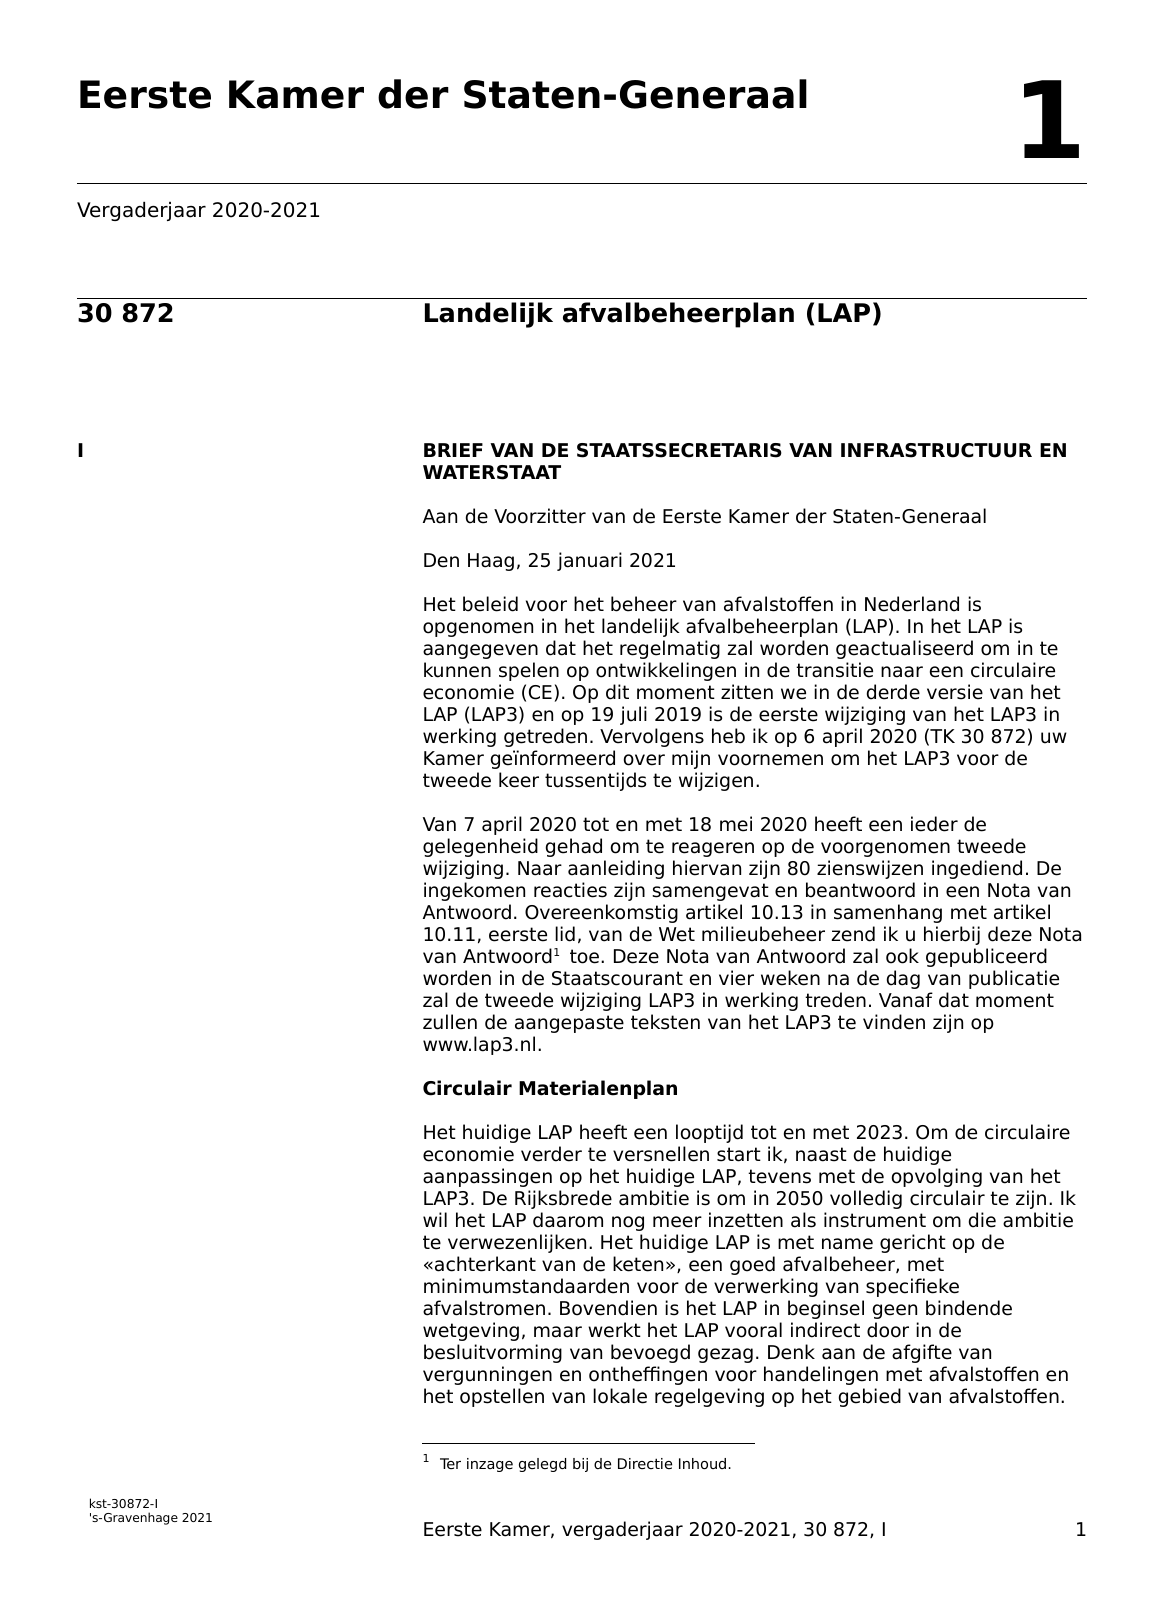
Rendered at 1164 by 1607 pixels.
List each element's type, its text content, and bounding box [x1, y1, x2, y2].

text 's-Gravenhage 2021 [88, 1511, 323, 1525]
text Het beleid voor het beheer van afvalstoffen in Nederland is opgenomen in het landelijk afvalbeheerplan (LAP). In het LAP is aangegeven dat het regelmatig zal worden geactualiseerd om in te kunnen spelen op ontwikkelingen in de transitie naar een circulaire economie (CE). Op dit moment zitten we in de derde versie van het LAP (LAP3) en op 19 juli 2019 is de eerste wijziging van het LAP3 in werking getreden. Vervolgens heb ik op 6 april 2020 (TK 30 872) uw Kamer geïnformeerd over mijn voornemen om het LAP3 voor de tweede keer tussentijds te wijzigen. [422, 594, 1087, 792]
subtitle Circulair Materialenplan [422, 1078, 1087, 1100]
table_cell Vergaderjaar 2020-2021 [77, 184, 1087, 298]
text Het huidige LAP heeft een looptijd tot en met 2023. Om de circulaire economie verder te versnellen start ik, naast de huidige aanpassingen op het huidige LAP, tevens met de opvolging van het LAP3. De Rijksbrede ambitie is om in 2050 volledig circulair te zijn. Ik wil het LAP daarom nog meer inzetten als instrument om die ambitie te verwezenlijken. Het huidige LAP is met name gericht op de «achterkant van de keten», een goed afvalbeheer, met minimumstandaarden voor de verwerking van specifieke afvalstromen. Bovendien is het LAP in beginsel geen bindende wetgeving, maar werkt het LAP vooral indirect door in de besluitvorming van bevoegd gezag. Denk aan de afgifte van vergunningen en ontheffingen voor handelingen met afvalstoffen en het opstellen van lokale regelgeving op het gebied van afvalstoffen. [422, 1122, 1087, 1408]
text Van 7 april 2020 tot en met 18 mei 2020 heeft een ieder de gelegenheid gehad om te reageren op de voorgenomen tweede wijziging. Naar aanleiding hiervan zijn 80 zienswijzen ingediend. De ingekomen reacties zijn samengevat en beantwoord in een Nota van Antwoord. Overeenkomstig artikel 10.13 in samenhang met artikel 10.11, eerste lid, van de Wet milieubeheer zend ik u hierbij deze Nota van Antwoord toe. Deze Nota van Antwoord zal ook gepubliceerd worden in de Staatscourant en vier weken na de dag van publicatie zal de tweede wijziging LAP3 in werking treden. Vanaf dat moment zullen de aangepaste teksten van het LAP3 te vinden zijn op www.lap3.nl. [422, 814, 1087, 1056]
subtitle I BRIEF VAN DE STAATSSECRETARIS VAN INFRASTRUCTUUR EN WATERSTAAT [77, 440, 1087, 484]
text Ter inzage gelegd bij de Directie Inhoud. [422, 1452, 1087, 1474]
text Den Haag, 25 januari 2021 [422, 550, 1087, 572]
text kst-30872-I [88, 1497, 323, 1511]
table_header Eerste Kamer der Staten-Generaal [77, 59, 886, 183]
table_header 1 [886, 59, 1087, 183]
subtitle 30 872 Landelijk afvalbeheerplan (LAP) [77, 299, 1087, 329]
text Aan de Voorzitter van de Eerste Kamer der Staten-Generaal [422, 506, 1087, 528]
